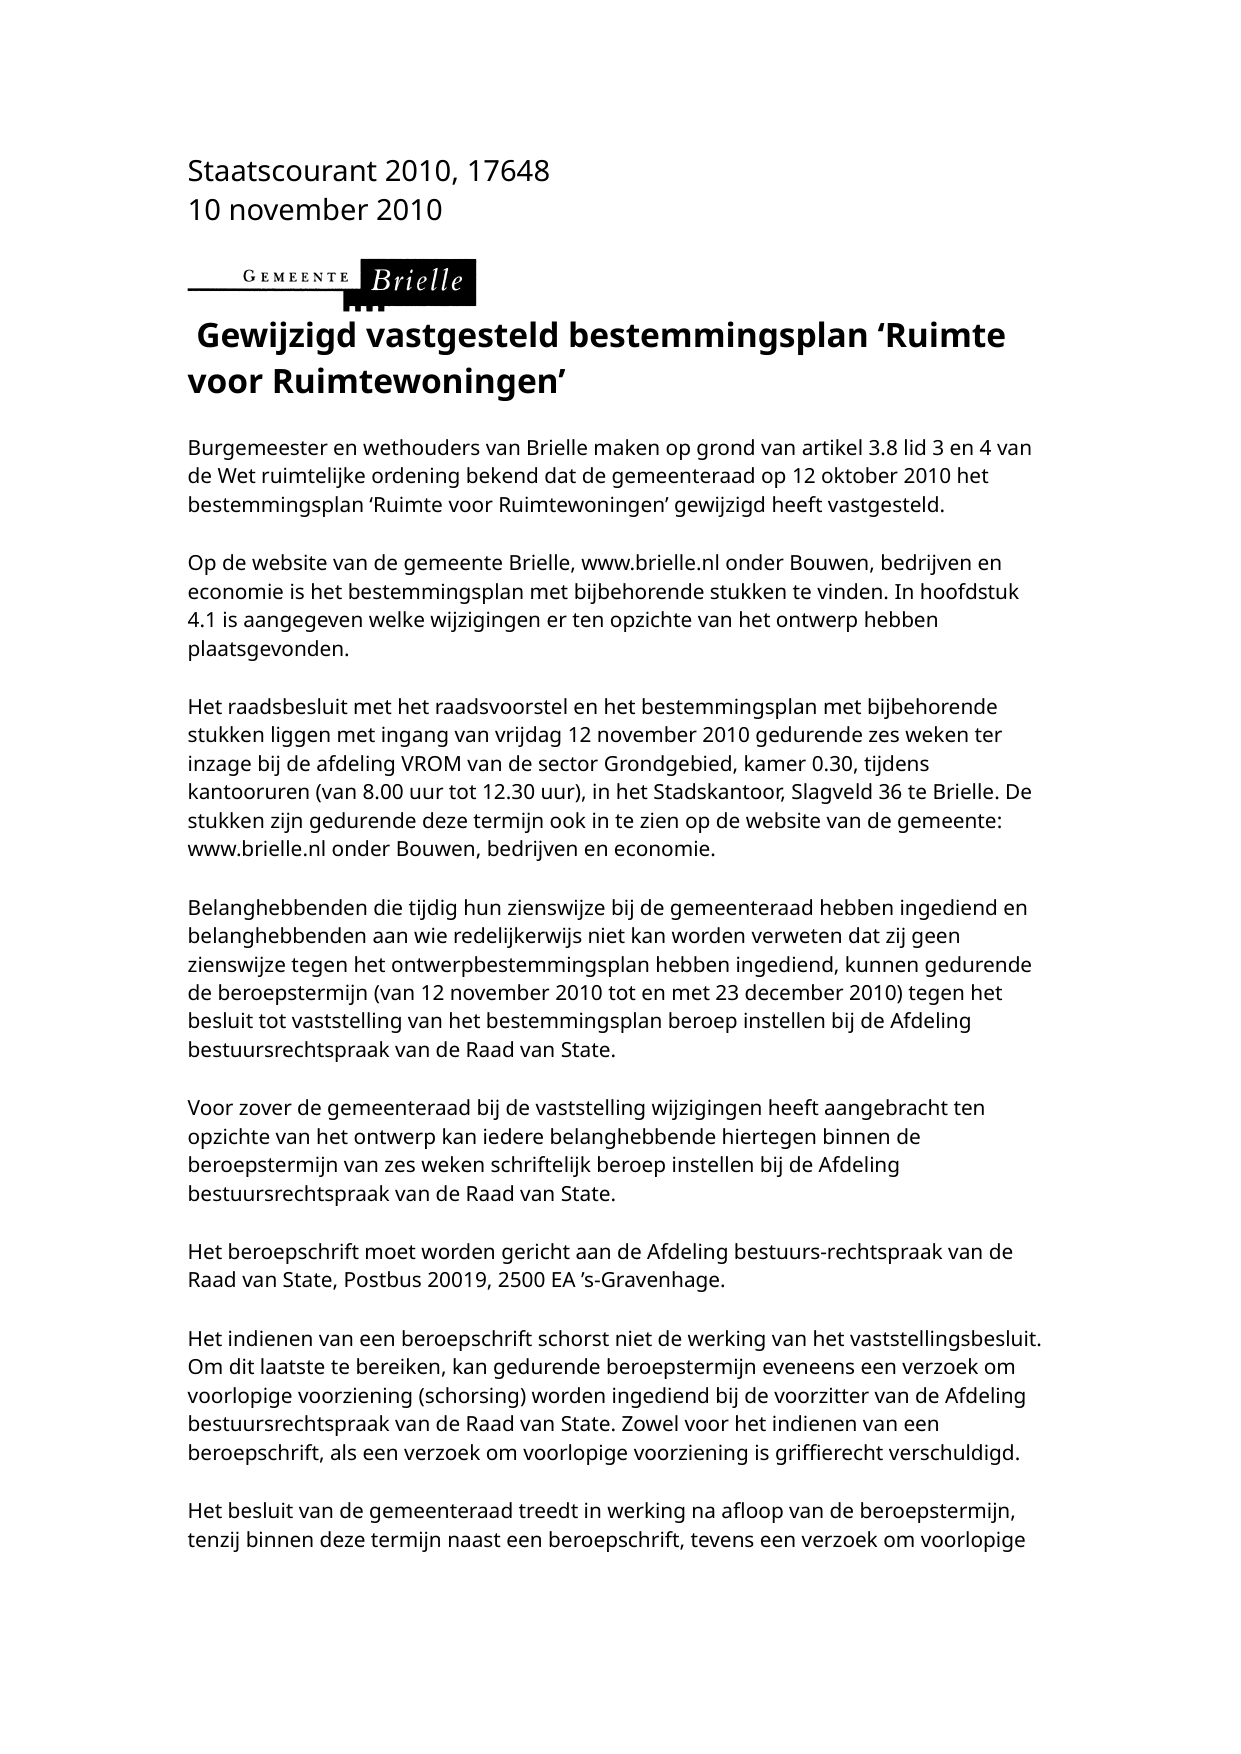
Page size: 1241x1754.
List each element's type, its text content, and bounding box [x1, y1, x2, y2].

text Voor zover de gemeenteraad bij de vaststelling wijzigingen heeft aangebracht ten opzichte van het ontwerp kan iedere belanghebbende hiertegen binnen de beroepstermijn van zes weken schriftelijk beroep instellen bij de Afdeling bestuursrechtspraak van de Raad van State. [187, 1093, 1053, 1207]
text Burgemeester en wethouders van Brielle maken op grond van artikel 3.8 lid 3 en 4 van de Wet ruimtelijke ordening bekend dat de gemeenteraad op 12 oktober 2010 het bestemmingsplan ‘Ruimte voor Ruimtewoningen’ gewijzigd heeft vastgesteld. [187, 433, 1053, 518]
text Op de website van de gemeente Brielle, www.brielle.nl onder Bouwen, bedrijven en economie is het bestemmingsplan met bijbehorende stukken te vinden. In hoofdstuk 4.1 is aangegeven welke wijzigingen er ten opzichte van het ontwerp hebben plaatsgevonden. [187, 548, 1053, 662]
picture [187, 258, 477, 312]
text Belanghebbenden die tijdig hun zienswijze bij de gemeenteraad hebben ingediend en belanghebbenden aan wie redelijkerwijs niet kan worden verweten dat zij geen zienswijze tegen het ontwerpbestemmingsplan hebben ingediend, kunnen gedurende de beroepstermijn (van 12 november 2010 tot en met 23 december 2010) tegen het besluit tot vaststelling van het bestemmingsplan beroep instellen bij de Afdeling bestuursrechtspraak van de Raad van State. [187, 893, 1053, 1063]
subtitle Gewijzigd vastgesteld bestemmingsplan ‘Ruimte voor Ruimtewoningen’ [187, 271, 1053, 403]
text Het beroepschrift moet worden gericht aan de Afdeling bestuurs-rechtspraak van de Raad van State, Postbus 20019, 2500 EA ’s-Gravenhage. [187, 1237, 1053, 1294]
text 10 november 2010 [187, 190, 1053, 229]
text Staatscourant 2010, 17648 [187, 150, 1053, 190]
text Het indienen van een beroepschrift schorst niet de werking van het vaststellingsbesluit. Om dit laatste te bereiken, kan gedurende beroepstermijn eveneens een verzoek om voorlopige voorziening (schorsing) worden ingediend bij de voorzitter van de Afdeling bestuursrechtspraak van de Raad van State. Zowel voor het indienen van een beroepschrift, als een verzoek om voorlopige voorziening is griffierecht verschuldigd. [187, 1324, 1053, 1466]
text Het raadsbesluit met het raadsvoorstel en het bestemmingsplan met bijbehorende stukken liggen met ingang van vrijdag 12 november 2010 gedurende zes weken ter inzage bij de afdeling VROM van de sector Grondgebied, kamer 0.30, tijdens kantooruren (van 8.00 uur tot 12.30 uur), in het Stadskantoor, Slagveld 36 te Brielle. De stukken zijn gedurende deze termijn ook in te zien op de website van de gemeente: www.brielle.nl onder Bouwen, bedrijven en economie. [187, 692, 1053, 863]
text Het besluit van de gemeenteraad treedt in werking na afloop van de beroepstermijn, tenzij binnen deze termijn naast een beroepschrift, tevens een verzoek om voorlopige [187, 1496, 1053, 1553]
